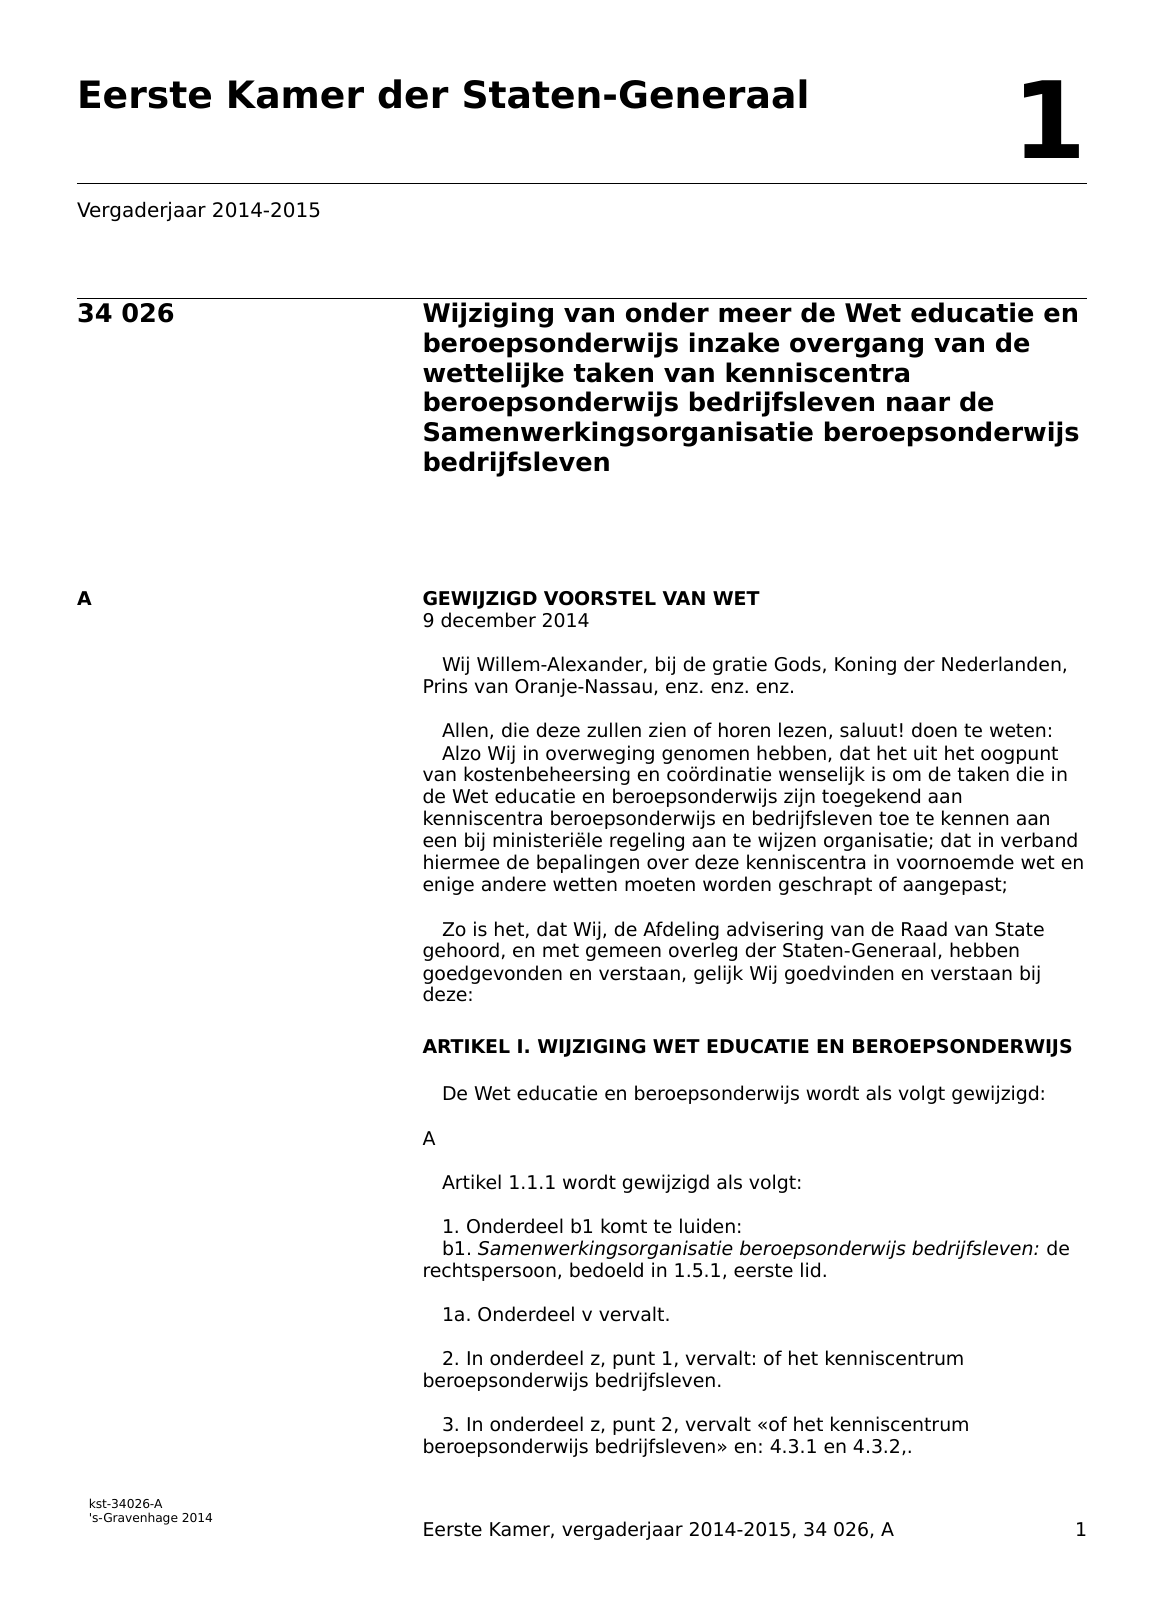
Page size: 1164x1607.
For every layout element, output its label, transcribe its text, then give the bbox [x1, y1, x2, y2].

text Artikel 1.1.1 wordt gewijzigd als volgt: [422, 1172, 1087, 1194]
text 1a. Onderdeel v vervalt. [422, 1304, 1087, 1326]
text A [422, 1127, 1087, 1149]
text 9 december 2014 [422, 610, 1087, 632]
text Allen, die deze zullen zien of horen lezen, saluut! doen te weten: [422, 720, 1087, 742]
text 2. In onderdeel z, punt 1, vervalt: of het kenniscentrum beroepsonderwijs bedrijfsleven. [422, 1348, 1087, 1392]
text Alzo Wij in overweging genomen hebben, dat het uit het oogpunt van kostenbeheersing en coördinatie wenselijk is om de taken die in de Wet educatie en beroepsonderwijs zijn toegekend aan kenniscentra beroepsonderwijs en bedrijfsleven toe te kennen aan een bij ministeriële regeling aan te wijzen organisatie; dat in verband hiermee de bepalingen over deze kenniscentra in voornoemde wet en enige andere wetten moeten worden geschrapt of aangepast; [422, 742, 1087, 896]
subtitle ARTIKEL I. WIJZIGING WET EDUCATIE EN BEROEPSONDERWIJS [422, 1036, 1087, 1058]
table_header 1 [886, 59, 1087, 183]
subtitle A GEWIJZIGD VOORSTEL VAN WET [77, 588, 1087, 610]
table_cell Vergaderjaar 2014-2015 [77, 184, 1087, 298]
text 3. In onderdeel z, punt 2, vervalt «of het kenniscentrum beroepsonderwijs bedrijfsleven» en: 4.3.1 en 4.3.2,. [422, 1414, 1087, 1458]
text Wij Willem-Alexander, bij de gratie Gods, Koning der Nederlanden, Prins van Oranje-Nassau, enz. enz. enz. [422, 654, 1087, 698]
text 1. Onderdeel b1 komt te luiden: [422, 1216, 1087, 1238]
text 's-Gravenhage 2014 [88, 1511, 323, 1525]
text kst-34026-A [88, 1497, 323, 1511]
text b1. Samenwerkingsorganisatie beroepsonderwijs bedrijfsleven: de rechtspersoon, bedoeld in 1.5.1, eerste lid. [422, 1238, 1087, 1282]
table_header Eerste Kamer der Staten-Generaal [77, 59, 886, 183]
text Zo is het, dat Wij, de Afdeling advisering van de Raad van State gehoord, en met gemeen overleg der Staten-Generaal, hebben goedgevonden en verstaan, gelijk Wij goedvinden en verstaan bij deze: [422, 918, 1087, 1006]
subtitle 34 026 Wijziging van onder meer de Wet educatie en beroepsonderwijs inzake overgang van de wettelijke taken van kenniscentra beroepsonderwijs bedrijfsleven naar de Samenwerkingsorganisatie beroepsonderwijs bedrijfsleven [77, 299, 1087, 477]
text De Wet educatie en beroepsonderwijs wordt als volgt gewijzigd: [422, 1083, 1087, 1105]
